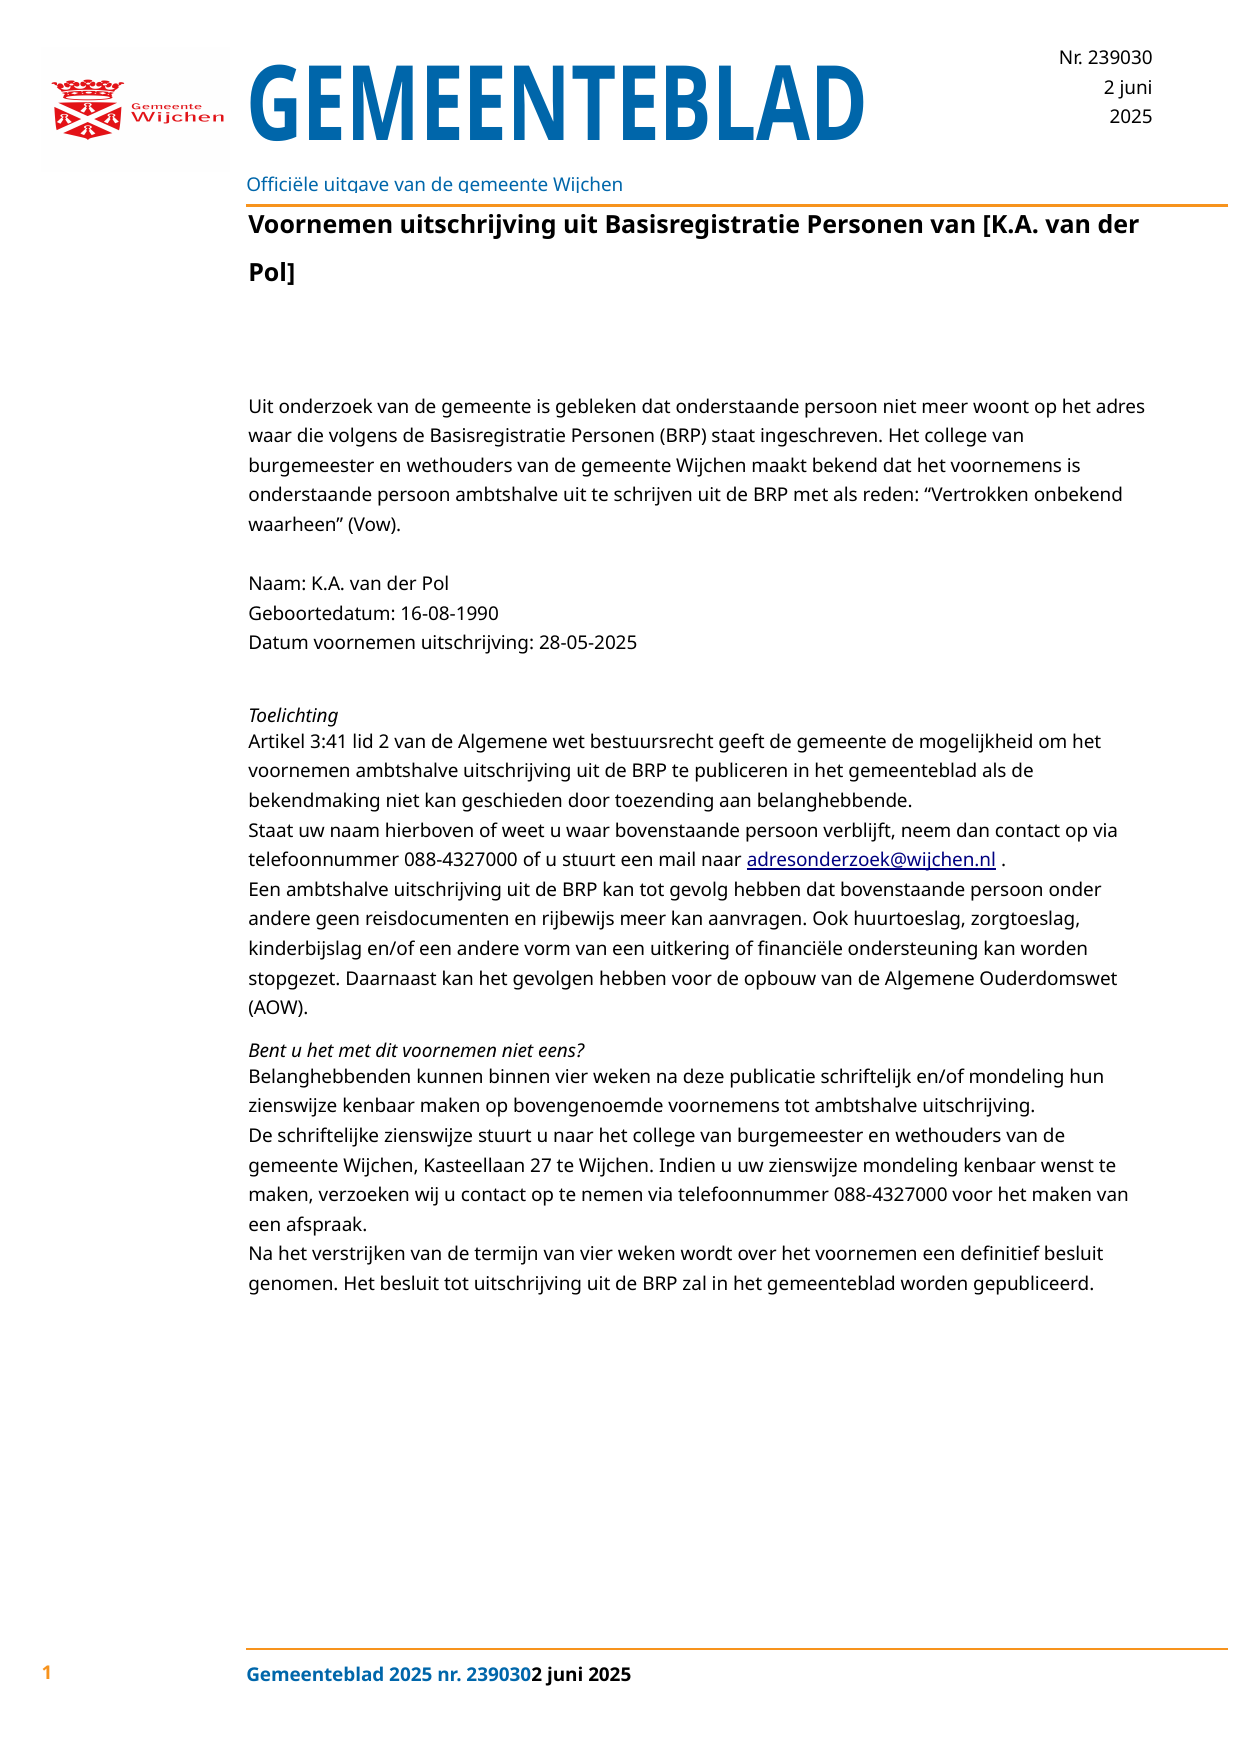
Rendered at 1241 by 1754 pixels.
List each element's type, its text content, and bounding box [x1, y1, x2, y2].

text Na het verstrijken van de termijn van vier weken wordt over het voornemen een definitief besluit genomen. Het besluit tot uitschrijving uit de BRP zal in het gemeenteblad worden gepubliceerd. [248, 1241, 1152, 1296]
text Naam: K.A. van der Pol [248, 570, 1152, 596]
text Bent u het met dit voornemen niet eens? [248, 1037, 1152, 1063]
text Een ambtshalve uitschrijving uit de BRP kan tot gevolg hebben dat bovenstaande persoon onder andere geen reisdocumenten en rijbewijs meer kan aanvragen. Ook huurtoeslag, zorgtoeslag, kinderbijslag en/of een andere vorm van een uitkering of financiële ondersteuning kan worden stopgezet. Daarnaast kan het gevolgen hebben voor de opbouw van de Algemene Ouderdomswet (AOW). [248, 876, 1152, 1020]
text Staat uw naam hierboven of weet u waar bovenstaande persoon verblijft, neem dan contact op via telefoonnummer 088-4327000 of u stuurt een mail naar adresonderzoek@wijchen.nl . [248, 817, 1152, 872]
text De schriftelijke zienswijze stuurt u naar het college van burgemeester en wethouders van de gemeente Wijchen, Kasteellaan 27 te Wijchen. Indien u uw zienswijze mondeling kenbaar wenst te maken, verzoeken wij u contact op te nemen via telefoonnummer 088-4327000 voor het maken van een afspraak. [248, 1122, 1152, 1237]
picture [41, 47, 231, 172]
text Uit onderzoek van de gemeente is gebleken dat onderstaande persoon niet meer woont op het adres waar die volgens de Basisregistratie Personen (BRP) staat ingeschreven. Het college van burgemeester en wethouders van de gemeente Wijchen maakt bekend dat het voornemens is onderstaande persoon ambtshalve uit te schrijven uit de BRP met als reden: “Vertrokken onbekend waarheen” (Vow). [248, 393, 1152, 537]
text Geboortedatum: 16-08-1990 [248, 600, 1152, 626]
text Datum voornemen uitschrijving: 28-05-2025 [248, 629, 1152, 655]
text Belanghebbenden kunnen binnen vier weken na deze publicatie schriftelijk en/of mondeling hun zienswijze kenbaar maken op bovengenoemde voornemens tot ambtshalve uitschrijving. [248, 1063, 1152, 1118]
text Artikel 3:41 lid 2 van de Algemene wet bestuursrecht geeft de gemeente de mogelijkheid om het voornemen ambtshalve uitschrijving uit de BRP te publiceren in het gemeenteblad als de bekendmaking niet kan geschieden door toezending aan belanghebbende. [248, 728, 1152, 813]
text Voornemen uitschrijving uit Basisregistratie Personen van [K.A. van der Pol] [248, 207, 1152, 288]
text Toelichting [248, 702, 1152, 728]
